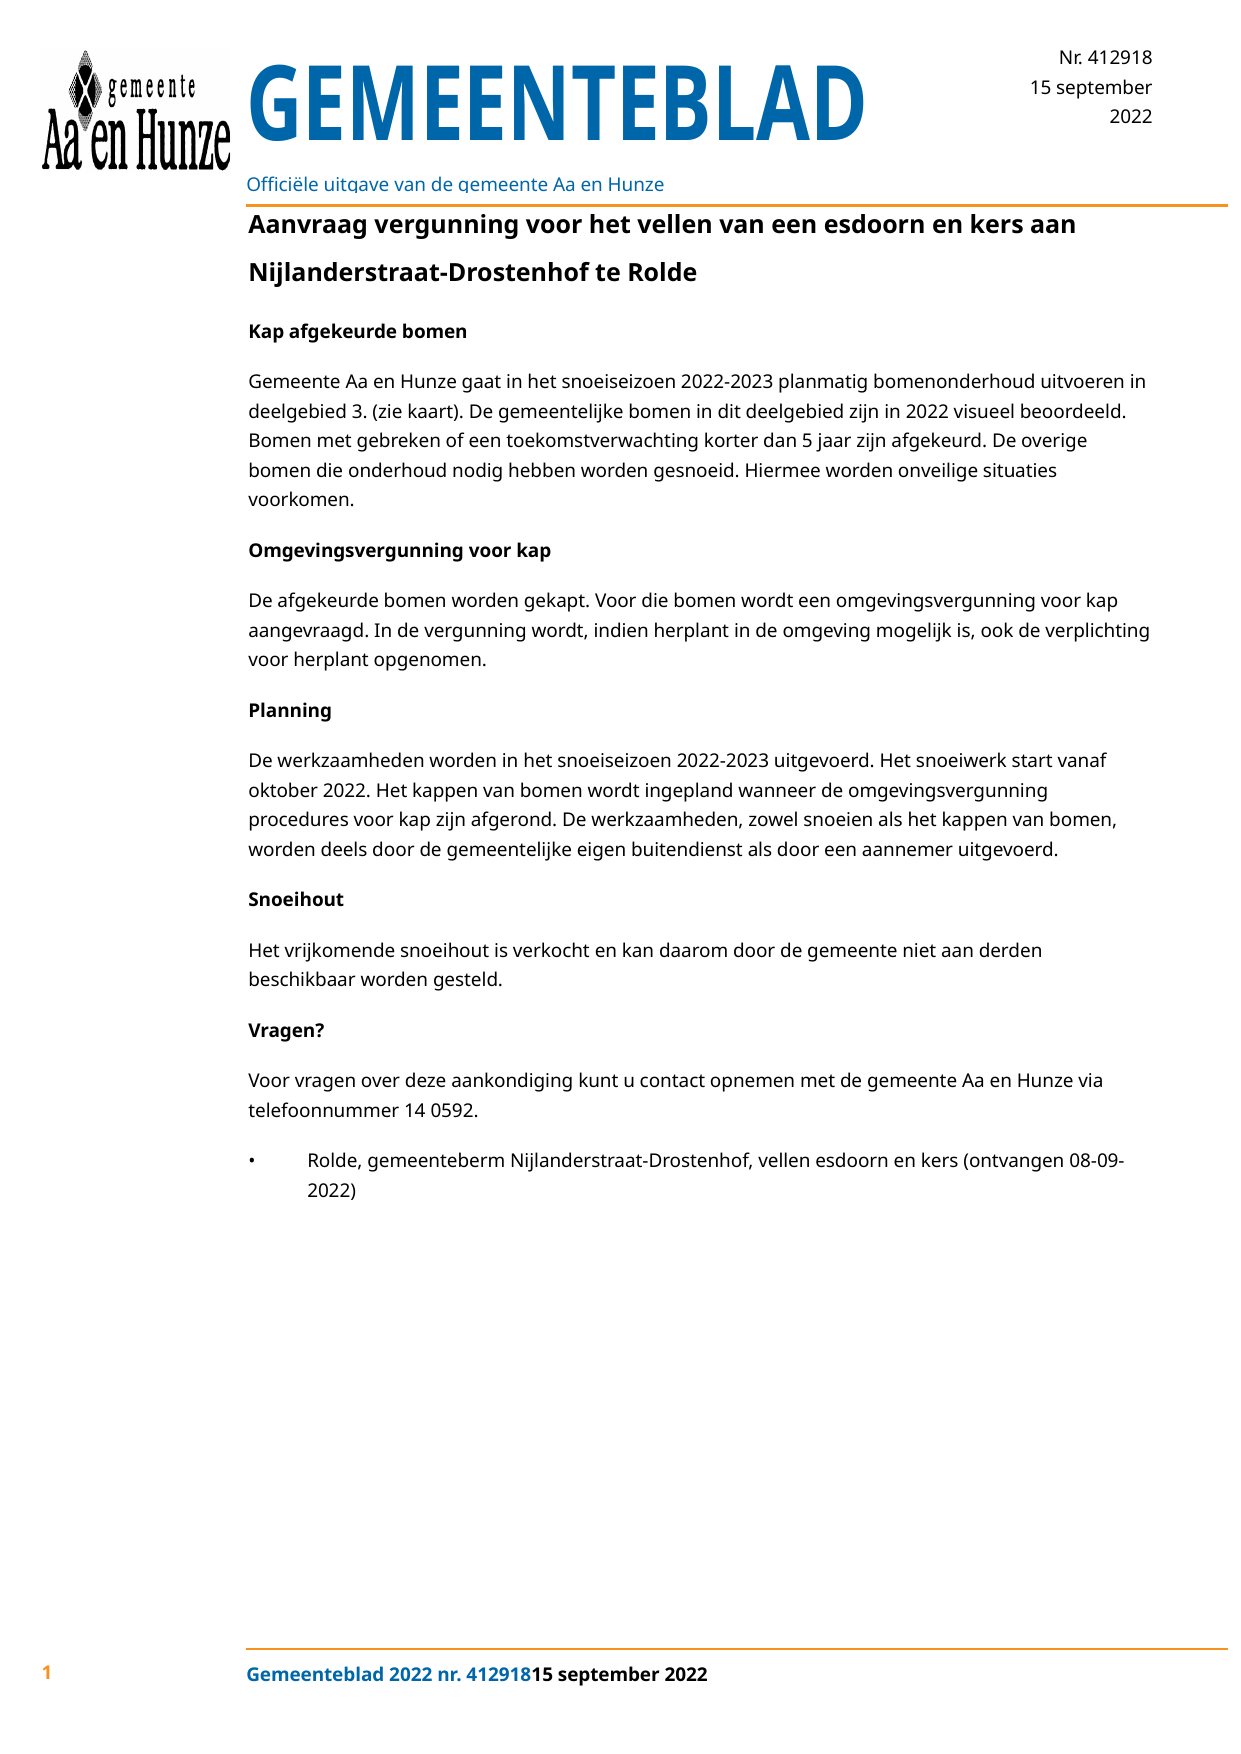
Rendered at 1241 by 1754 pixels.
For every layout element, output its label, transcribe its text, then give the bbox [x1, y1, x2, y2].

text Vragen? [248, 1017, 1152, 1043]
text Het vrijkomende snoeihout is verkocht en kan daarom door de gemeente niet aan derden beschikbaar worden gesteld. [248, 937, 1152, 992]
text Gemeente Aa en Hunze gaat in het snoeiseizoen 2022-2023 planmatig bomenonderhoud uitvoeren in deelgebied 3. (zie kaart). De gemeentelijke bomen in dit deelgebied zijn in 2022 visueel beoordeeld. Bomen met gebreken of een toekomstverwachting korter dan 5 jaar zijn afgekeurd. De overige bomen die onderhoud nodig hebben worden gesnoeid. Hiermee worden onveilige situaties voorkomen. [248, 368, 1152, 512]
picture [41, 47, 231, 172]
text Aanvraag vergunning voor het vellen van een esdoorn en kers aan Nijlanderstraat-Drostenhof te Rolde [248, 207, 1152, 288]
text Kap afgekeurde bomen [248, 318, 1152, 344]
text Voor vragen over deze aankondiging kunt u contact opnemen met de gemeente Aa en Hunze via telefoonnummer 14 0592. [248, 1067, 1152, 1123]
text Planning [248, 697, 1152, 723]
text Omgevingsvergunning voor kap [248, 537, 1152, 563]
list Rolde, gemeenteberm Nijlanderstraat-Drostenhof, vellen esdoorn en kers (ontvangen 08-09-2022) [248, 1147, 1152, 1203]
text Snoeihout [248, 887, 1152, 912]
text De werkzaamheden worden in het snoeiseizoen 2022-2023 uitgevoerd. Het snoeiwerk start vanaf oktober 2022. Het kappen van bomen wordt ingepland wanneer de omgevingsvergunning procedures voor kap zijn afgerond. De werkzaamheden, zowel snoeien als het kappen van bomen, worden deels door de gemeentelijke eigen buitendienst als door een aannemer uitgevoerd. [248, 747, 1152, 862]
text De afgekeurde bomen worden gekapt. Voor die bomen wordt een omgevingsvergunning voor kap aangevraagd. In de vergunning wordt, indien herplant in de omgeving mogelijk is, ook de verplichting voor herplant opgenomen. [248, 587, 1152, 672]
